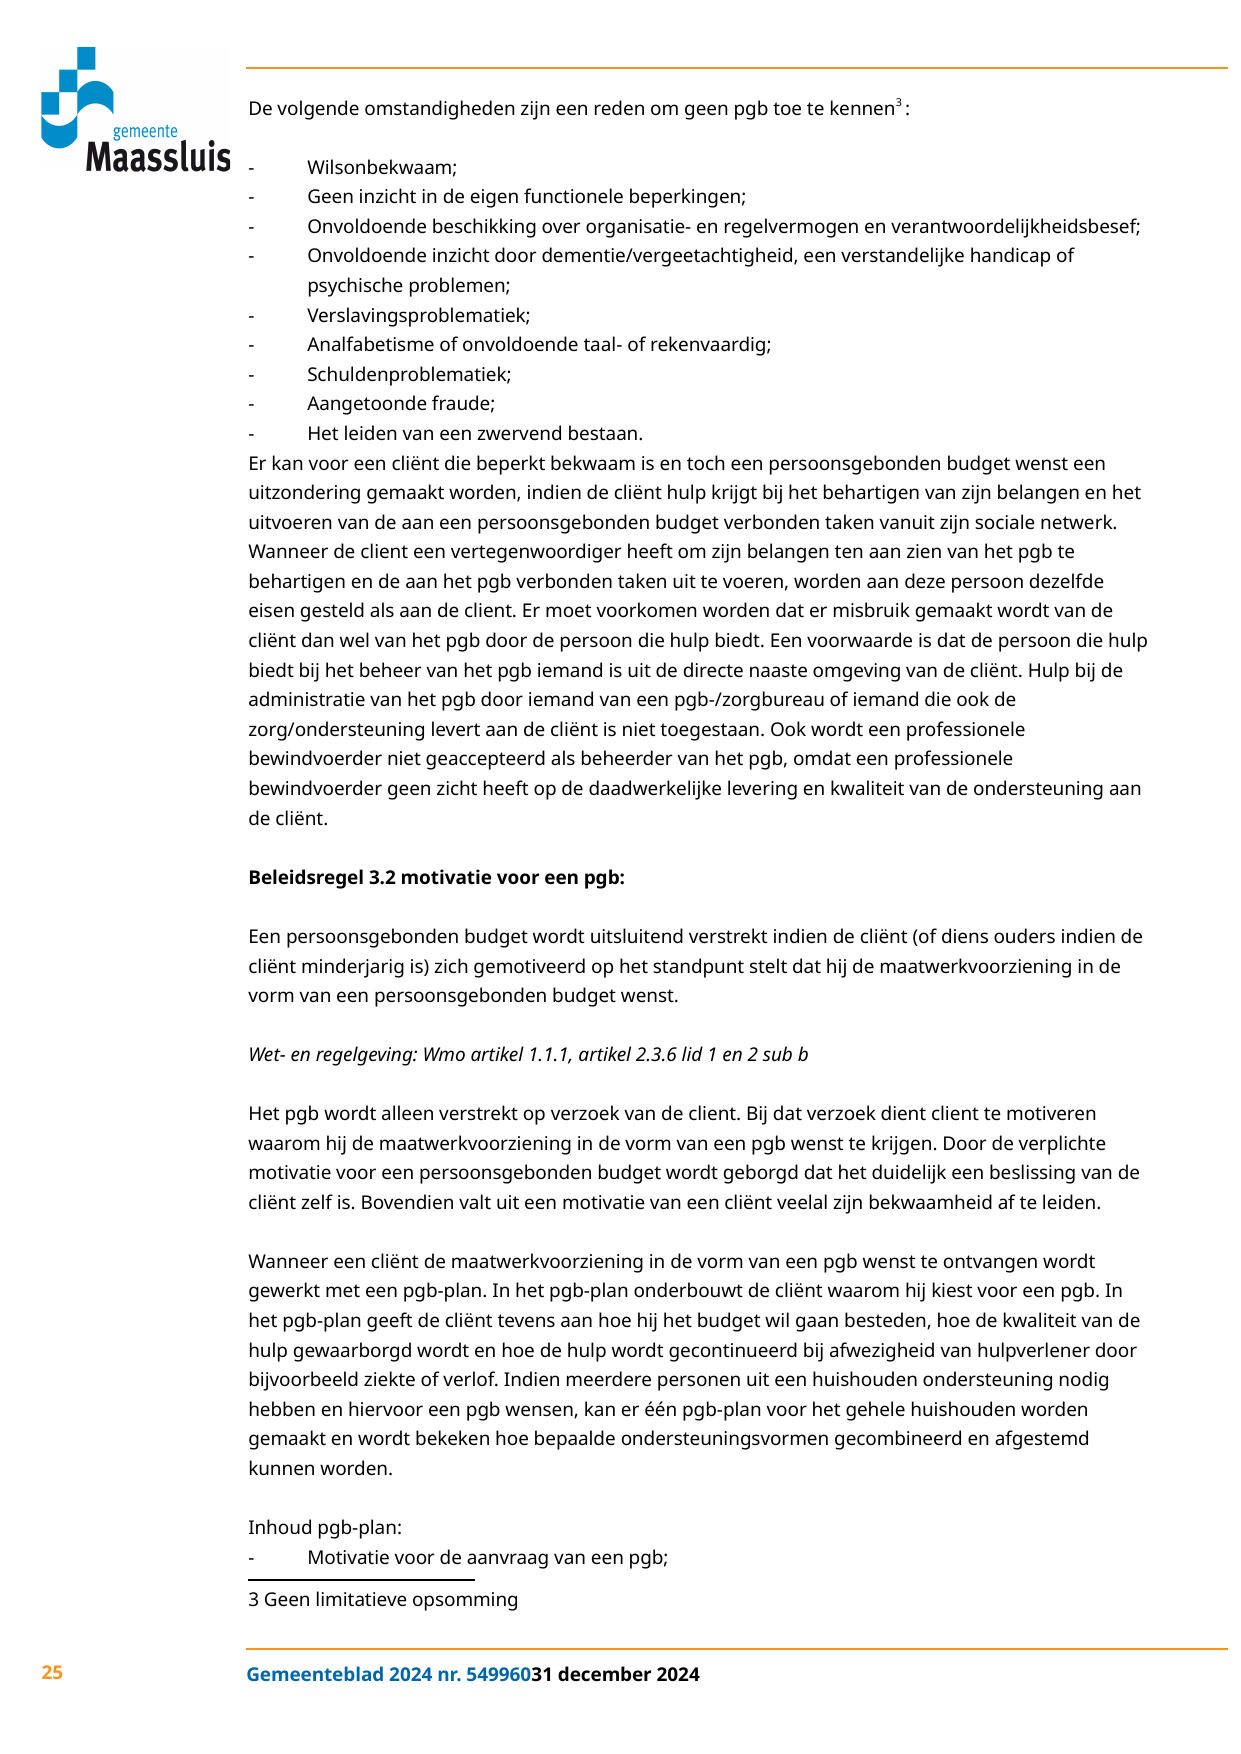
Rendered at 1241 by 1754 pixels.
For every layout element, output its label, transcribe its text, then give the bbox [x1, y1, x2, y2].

list Het leiden van een zwervend bestaan. [248, 420, 1152, 446]
text Wanneer een cliënt de maatwerkvoorziening in de vorm van een pgb wenst te ontvangen wordt gewerkt met een pgb-plan. In het pgb-plan onderbouwt de cliënt waarom hij kiest voor een pgb. In het pgb-plan geeft de cliënt tevens aan hoe hij het budget wil gaan besteden, hoe de kwaliteit van de hulp gewaarborgd wordt en hoe de hulp wordt gecontinueerd bij afwezigheid van hulpverlener door bijvoorbeeld ziekte of verlof. Indien meerdere personen uit een huishouden ondersteuning nodig hebben en hiervoor een pgb wensen, kan er één pgb-plan voor het gehele huishouden worden gemaakt en wordt bekeken hoe bepaalde ondersteuningsvormen gecombineerd en afgestemd kunnen worden. [248, 1248, 1152, 1481]
text Geen limitatieve opsomming [248, 1586, 1152, 1612]
text Inhoud pgb-plan: [248, 1514, 1152, 1540]
list Onvoldoende inzicht door dementie/vergeetachtigheid, een verstandelijke handicap of psychische problemen; [248, 243, 1152, 298]
list Geen inzicht in de eigen functionele beperkingen; [248, 183, 1152, 209]
list Schuldenproblematiek; [248, 361, 1152, 387]
text Er kan voor een cliënt die beperkt bekwaam is en toch een persoonsgebonden budget wenst een uitzondering gemaakt worden, indien de cliënt hulp krijgt bij het behartigen van zijn belangen en het uitvoeren van de aan een persoonsgebonden budget verbonden taken vanuit zijn sociale netwerk. Wanneer de client een vertegenwoordiger heeft om zijn belangen ten aan zien van het pgb te behartigen en de aan het pgb verbonden taken uit te voeren, worden aan deze persoon dezelfde eisen gesteld als aan de client. Er moet voorkomen worden dat er misbruik gemaakt wordt van de cliënt dan wel van het pgb door de persoon die hulp biedt. Een voorwaarde is dat de persoon die hulp biedt bij het beheer van het pgb iemand is uit de directe naaste omgeving van de cliënt. Hulp bij de administratie van het pgb door iemand van een pgb-/zorgbureau of iemand die ook de zorg/ondersteuning levert aan de cliënt is niet toegestaan. Ook wordt een professionele bewindvoerder niet geaccepteerd als beheerder van het pgb, omdat een professionele bewindvoerder geen zicht heeft op de daadwerkelijke levering en kwaliteit van de ondersteuning aan de cliënt. [248, 450, 1152, 831]
text Het pgb wordt alleen verstrekt op verzoek van de client. Bij dat verzoek dient client te motiveren waarom hij de maatwerkvoorziening in de vorm van een pgb wenst te krijgen. Door de verplichte motivatie voor een persoonsgebonden budget wordt geborgd dat het duidelijk een beslissing van de cliënt zelf is. Bovendien valt uit een motivatie van een cliënt veelal zijn bekwaamheid af te leiden. [248, 1100, 1152, 1214]
list Analfabetisme of onvoldoende taal- of rekenvaardig; [248, 331, 1152, 357]
table_header Beleidsregel 3.2 motivatie voor een pgb: Een persoonsgebonden budget wordt uitsluitend verstrekt indien de cliënt (of diens ouders indien de cliënt minderjarig is) zich gemotiveerd op het standpunt stelt dat hij de maatwerkvoorziening in de vorm van een persoonsgebonden budget wenst. Wet- en regelgeving: Wmo artikel 1.1.1, artikel 2.3.6 lid 1 en 2 sub b [248, 864, 1152, 1067]
list Verslavingsproblematiek; [248, 302, 1152, 328]
list Onvoldoende beschikking over organisatie- en regelvermogen en verantwoordelijkheidsbesef; [248, 213, 1152, 239]
list Motivatie voor de aanvraag van een pgb; [248, 1544, 1152, 1569]
picture [41, 47, 231, 172]
list Wilsonbekwaam; [248, 154, 1152, 180]
text De volgende omstandigheden zijn een reden om geen pgb toe te kennen: [248, 95, 1152, 121]
list Aangetoonde fraude; [248, 391, 1152, 416]
picture [41, 47, 77, 92]
